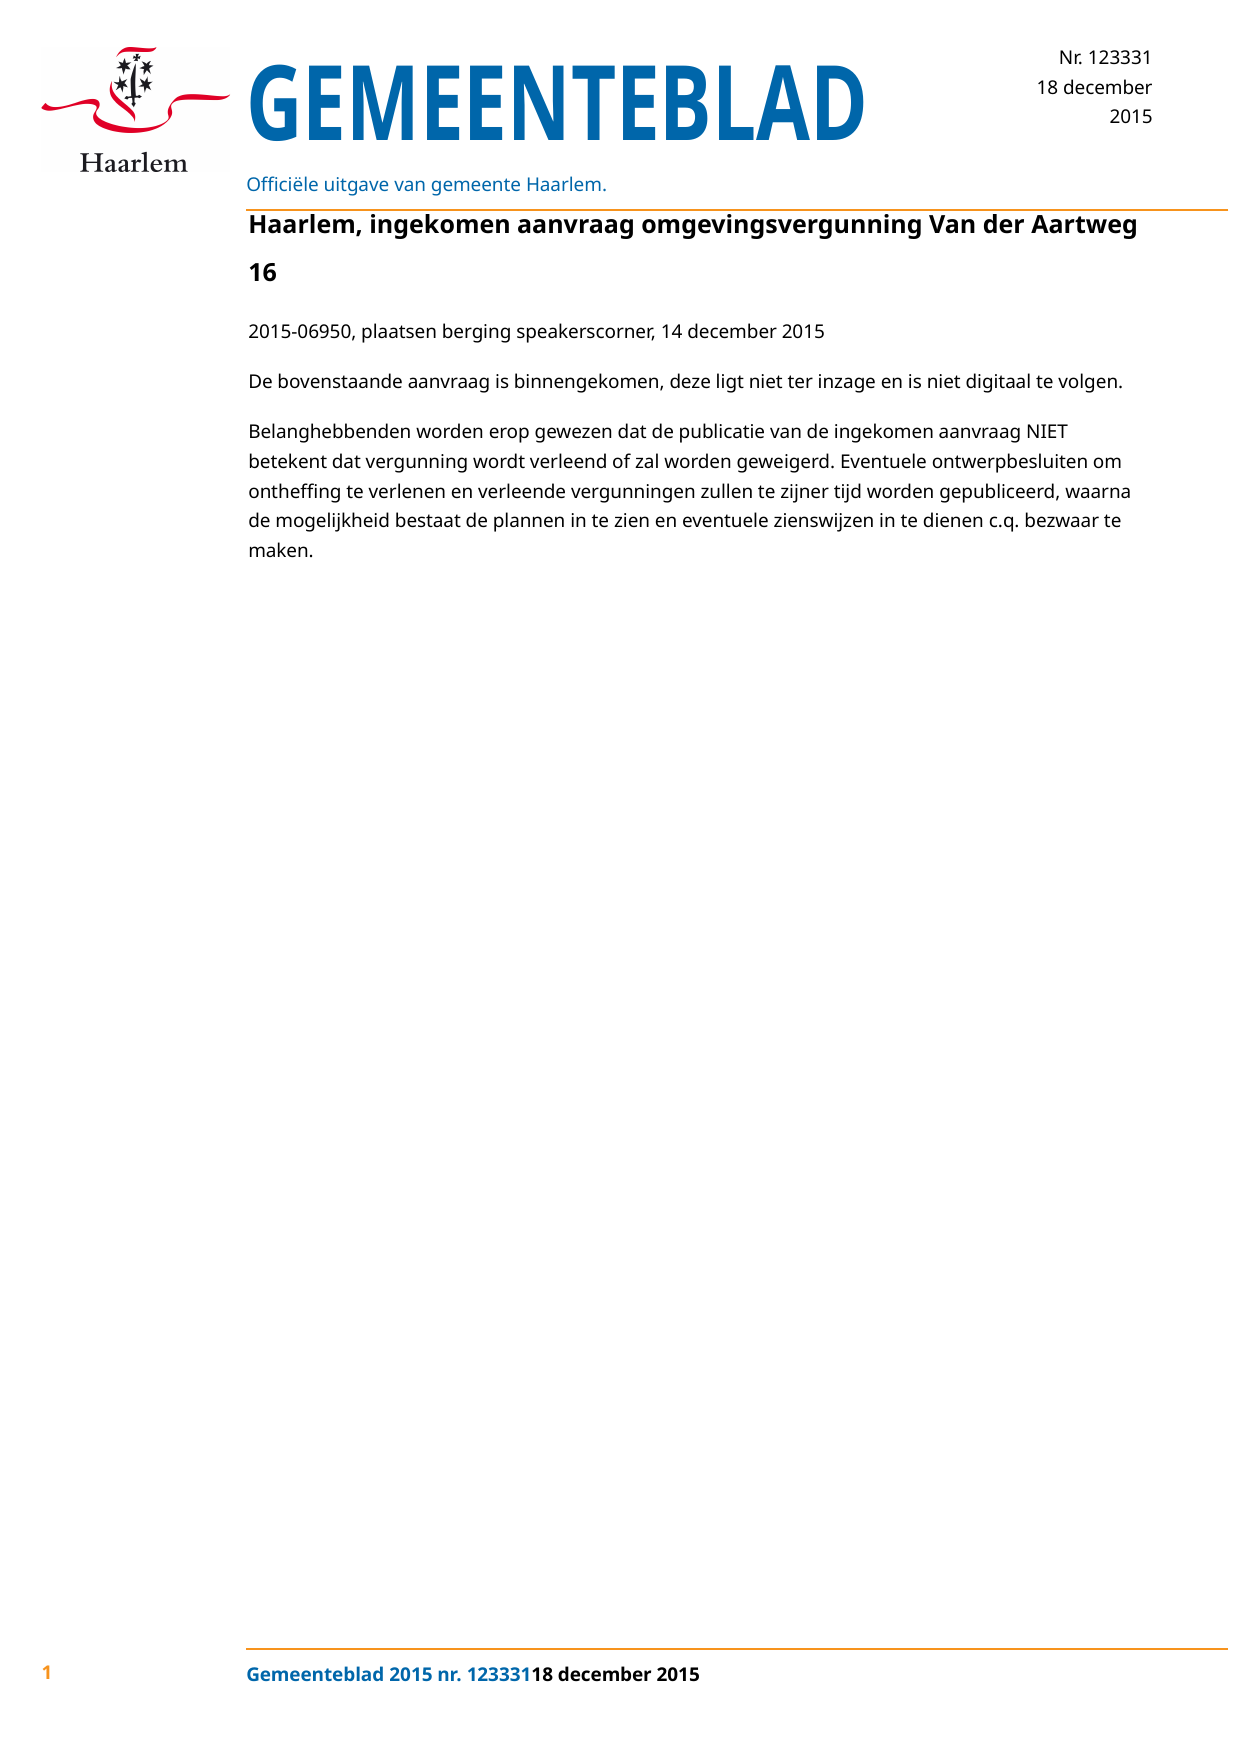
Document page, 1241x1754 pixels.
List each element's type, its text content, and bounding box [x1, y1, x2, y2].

text De bovenstaande aanvraag is binnengekomen, deze ligt niet ter inzage en is niet digitaal te volgen. [248, 368, 1152, 394]
picture [41, 47, 231, 172]
text 2015-06950, plaatsen berging speakerscorner, 14 december 2015 [248, 318, 1152, 344]
text Haarlem, ingekomen aanvraag omgevingsvergunning Van der Aartweg 16 [248, 211, 1152, 288]
text Belanghebbenden worden erop gewezen dat de publicatie van de ingekomen aanvraag NIET betekent dat vergunning wordt verleend of zal worden geweigerd. Eventuele ontwerpbesluiten om ontheffing te verlenen en verleende vergunningen zullen te zijner tijd worden gepubliceerd, waarna de mogelijkheid bestaat de plannen in te zien en eventuele zienswijzen in te dienen c.q. bezwaar te maken. [248, 419, 1152, 563]
